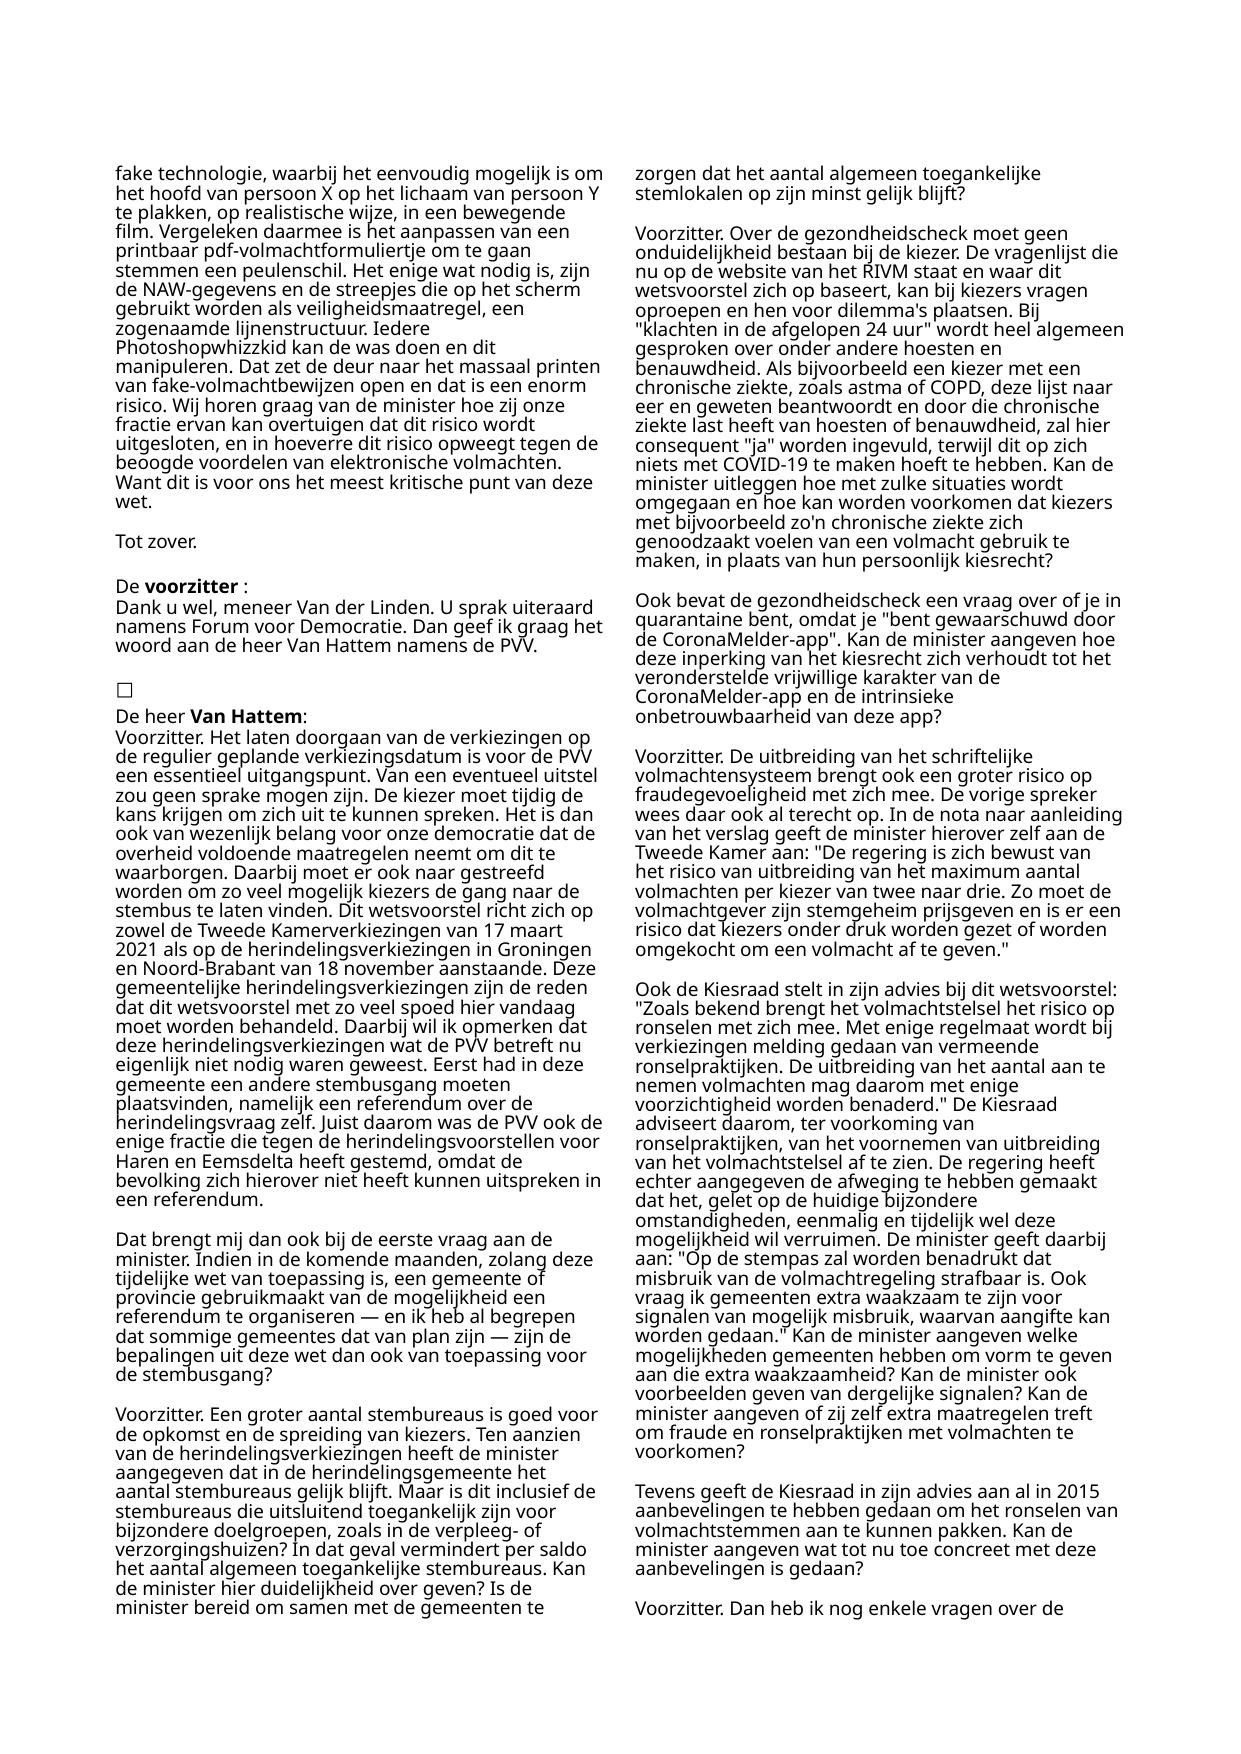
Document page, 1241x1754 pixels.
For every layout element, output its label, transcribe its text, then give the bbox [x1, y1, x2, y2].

text De heer Van Hattem: [115, 703, 605, 729]
text Dank u wel, meneer Van der Linden. U sprak uiteraard namens Forum voor Democratie. Dan geef ik graag het woord aan de heer Van Hattem namens de PVV. [115, 599, 605, 657]
text Ook de Kiesraad stelt in zijn advies bij dit wetsvoorstel: "Zoals bekend brengt het volmachtstelsel het risico op ronselen met zich mee. Met enige regelmaat wordt bij verkiezingen melding gedaan van vermeende ronselpraktijken. De uitbreiding van het aantal aan te nemen volmachten mag daarom met enige voorzichtigheid worden benaderd." De Kiesraad adviseert daarom, ter voorkoming van ronselpraktijken, van het voornemen van uitbreiding van het volmachtstelsel af te zien. De regering heeft echter aangegeven de afweging te hebben gemaakt dat het, gelet op de huidige bijzondere omstandigheden, eenmalig en tijdelijk wel deze mogelijkheid wil verruimen. De minister geeft daarbij aan: "Op de stempas zal worden benadrukt dat misbruik van de volmachtregeling strafbaar is. Ook vraag ik gemeenten extra waakzaam te zijn voor signalen van mogelijk misbruik, waarvan aangifte kan worden gedaan." Kan de minister aangeven welke mogelijkheden gemeenten hebben om vorm te geven aan die extra waakzaamheid? Kan de minister ook voorbeelden geven van dergelijke signalen? Kan de minister aangeven of zij zelf extra maatregelen treft om fraude en ronselpraktijken met volmachten te voorkomen? [635, 981, 1125, 1462]
text Tevens geeft de Kiesraad in zijn advies aan al in 2015 aanbevelingen te hebben gedaan om het ronselen van volmachtstemmen aan te kunnen pakken. Kan de minister aangeven wat tot nu toe concreet met deze aanbevelingen is gedaan? [635, 1483, 1125, 1579]
text Voorzitter. Het laten doorgaan van de verkiezingen op de regulier geplande verkiezingsdatum is voor de PVV een essentieel uitgangspunt. Van een eventueel uitstel zou geen sprake mogen zijn. De kiezer moet tijdig de kans krijgen om zich uit te kunnen spreken. Het is dan ook van wezenlijk belang voor onze democratie dat de overheid voldoende maatregelen neemt om dit te waarborgen. Daarbij moet er ook naar gestreefd worden om zo veel mogelijk kiezers de gang naar de stembus te laten vinden. Dit wetsvoorstel richt zich op zowel de Tweede Kamerverkiezingen van 17 maart 2021 als op de herindelingsverkiezingen in Groningen en Noord-Brabant van 18 november aanstaande. Deze gemeentelijke herindelingsverkiezingen zijn de reden dat dit wetsvoorstel met zo veel spoed hier vandaag moet worden behandeld. Daarbij wil ik opmerken dat deze herindelingsverkiezingen wat de PVV betreft nu eigenlijk niet nodig waren geweest. Eerst had in deze gemeente een andere stembusgang moeten plaatsvinden, namelijk een referendum over de herindelingsvraag zelf. Juist daarom was de PVV ook de enige fractie die tegen de herindelingsvoorstellen voor Haren en Eemsdelta heeft gestemd, omdat de bevolking zich hierover niet heeft kunnen uitspreken in een referendum. [115, 729, 605, 1211]
text zorgen dat het aantal algemeen toegankelijke stemlokalen op zijn minst gelijk blijft? [635, 165, 1125, 204]
text Voorzitter. Dan heb ik nog enkele vragen over de [635, 1600, 1125, 1619]
text fake technologie, waarbij het eenvoudig mogelijk is om het hoofd van persoon X op het lichaam van persoon Y te plakken, op realistische wijze, in een bewegende film. Vergeleken daarmee is het aanpassen van een printbaar pdf-volmachtformuliertje om te gaan stemmen een peulenschil. Het enige wat nodig is, zijn de NAW-gegevens en de streepjes die op het scherm gebruikt worden als veiligheidsmaatregel, een zogenaamde lijnenstructuur. Iedere Photoshopwhizzkid kan de was doen en dit manipuleren. Dat zet de deur naar het massaal printen van fake-volmachtbewijzen open en dat is een enorm risico. Wij horen graag van de minister hoe zij onze fractie ervan kan overtuigen dat dit risico wordt uitgesloten, en in hoeverre dit risico opweegt tegen de beoogde voordelen van elektronische volmachten. Want dit is voor ons het meest kritische punt van deze wet. [115, 165, 605, 512]
text Voorzitter. Over de gezondheidscheck moet geen onduidelijkheid bestaan bij de kiezer. De vragenlijst die nu op de website van het RIVM staat en waar dit wetsvoorstel zich op baseert, kan bij kiezers vragen oproepen en hen voor dilemma's plaatsen. Bij "klachten in de afgelopen 24 uur" wordt heel algemeen gesproken over onder andere hoesten en benauwdheid. Als bijvoorbeeld een kiezer met een chronische ziekte, zoals astma of COPD, deze lijst naar eer en geweten beantwoordt en door die chronische ziekte last heeft van hoesten of benauwdheid, zal hier consequent "ja" worden ingevuld, terwijl dit op zich niets met COVID-19 te maken hoeft te hebben. Kan de minister uitleggen hoe met zulke situaties wordt omgegaan en hoe kan worden voorkomen dat kiezers met bijvoorbeeld zo'n chronische ziekte zich genoodzaakt voelen van een volmacht gebruik te maken, in plaats van hun persoonlijk kiesrecht? [635, 224, 1125, 571]
text Ook bevat de gezondheidscheck een vraag over of je in quarantaine bent, omdat je "bent gewaarschuwd door de CoronaMelder-app". Kan de minister aangeven hoe deze inperking van het kiesrecht zich verhoudt tot het veronderstelde vrijwillige karakter van de CoronaMelder-app en de intrinsieke onbetrouwbaarheid van deze app? [635, 592, 1125, 727]
text ⬜ [115, 677, 605, 703]
text De voorzitter : [115, 573, 605, 599]
text Tot zover. [115, 533, 605, 552]
text Voorzitter. De uitbreiding van het schriftelijke volmachtensysteem brengt ook een groter risico op fraudegevoeligheid met zich mee. De vorige spreker wees daar ook al terecht op. In de nota naar aanleiding van het verslag geeft de minister hierover zelf aan de Tweede Kamer aan: "De regering is zich bewust van het risico van uitbreiding van het maximum aantal volmachten per kiezer van twee naar drie. Zo moet de volmachtgever zijn stemgeheim prijsgeven en is er een risico dat kiezers onder druk worden gezet of worden omgekocht om een volmacht af te geven." [635, 748, 1125, 960]
text Dat brengt mij dan ook bij de eerste vraag aan de minister. Indien in de komende maanden, zolang deze tijdelijke wet van toepassing is, een gemeente of provincie gebruikmaakt van de mogelijkheid een referendum te organiseren — en ik heb al begrepen dat sommige gemeentes dat van plan zijn — zijn de bepalingen uit deze wet dan ook van toepassing voor de stembusgang? [115, 1231, 605, 1386]
text Voorzitter. Een groter aantal stembureaus is goed voor de opkomst en de spreiding van kiezers. Ten aanzien van de herindelingsverkiezingen heeft de minister aangegeven dat in de herindelingsgemeente het aantal stembureaus gelijk blijft. Maar is dit inclusief de stembureaus die uitsluitend toegankelijk zijn voor bijzondere doelgroepen, zoals in de verpleeg- of verzorgingshuizen? In dat geval vermindert per saldo het aantal algemeen toegankelijke stembureaus. Kan de minister hier duidelijkheid over geven? Is de minister bereid om samen met de gemeenten te [115, 1406, 605, 1618]
